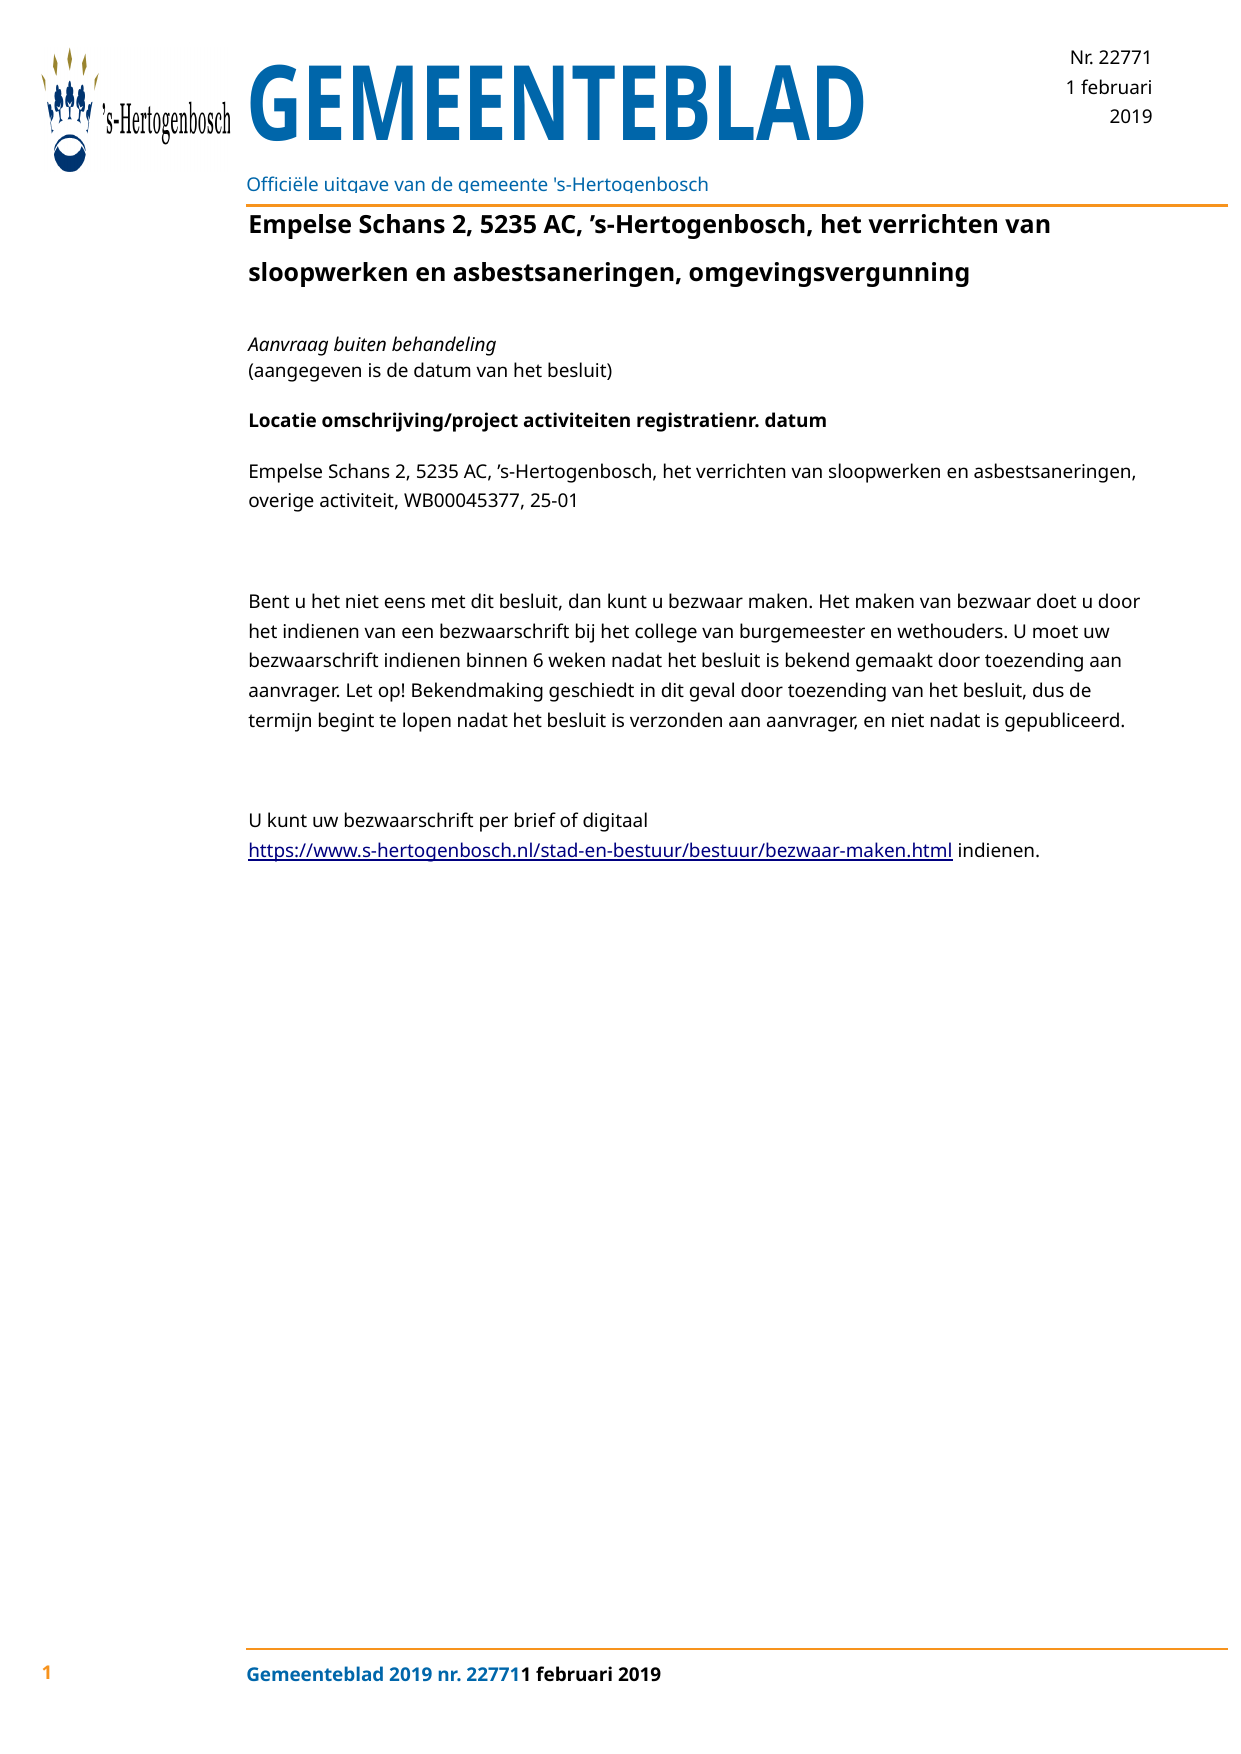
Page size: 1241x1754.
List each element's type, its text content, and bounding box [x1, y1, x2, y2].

picture [41, 47, 231, 172]
text U kunt uw bezwaarschrift per brief of digitaal https://www.s-hertogenbosch.nl/stad-en-bestuur/bestuur/bezwaar-maken.html indienen. [248, 808, 1152, 863]
text Bent u het niet eens met dit besluit, dan kunt u bezwaar maken. Het maken van bezwaar doet u door het indienen van een bezwaarschrift bij het college van burgemeester en wethouders. U moet uw bezwaarschrift indienen binnen 6 weken nadat het besluit is bekend gemaakt door toezending aan aanvrager. Let op! Bekendmaking geschiedt in dit geval door toezending van het besluit, dus de termijn begint te lopen nadat het besluit is verzonden aan aanvrager, en niet nadat is gepubliceerd. [248, 588, 1152, 732]
text Locatie omschrijving/project activiteiten registratienr. datum [248, 408, 1152, 433]
text Aanvraag buiten behandeling [248, 331, 1152, 357]
text Empelse Schans 2, 5235 AC, ’s-Hertogenbosch, het verrichten van sloopwerken en asbestsaneringen, overige activiteit, WB00045377, 25-01 [248, 458, 1152, 513]
text Empelse Schans 2, 5235 AC, ’s-Hertogenbosch, het verrichten van sloopwerken en asbestsaneringen, omgevingsvergunning [248, 207, 1152, 288]
text (aangegeven is de datum van het besluit) [248, 357, 1152, 383]
